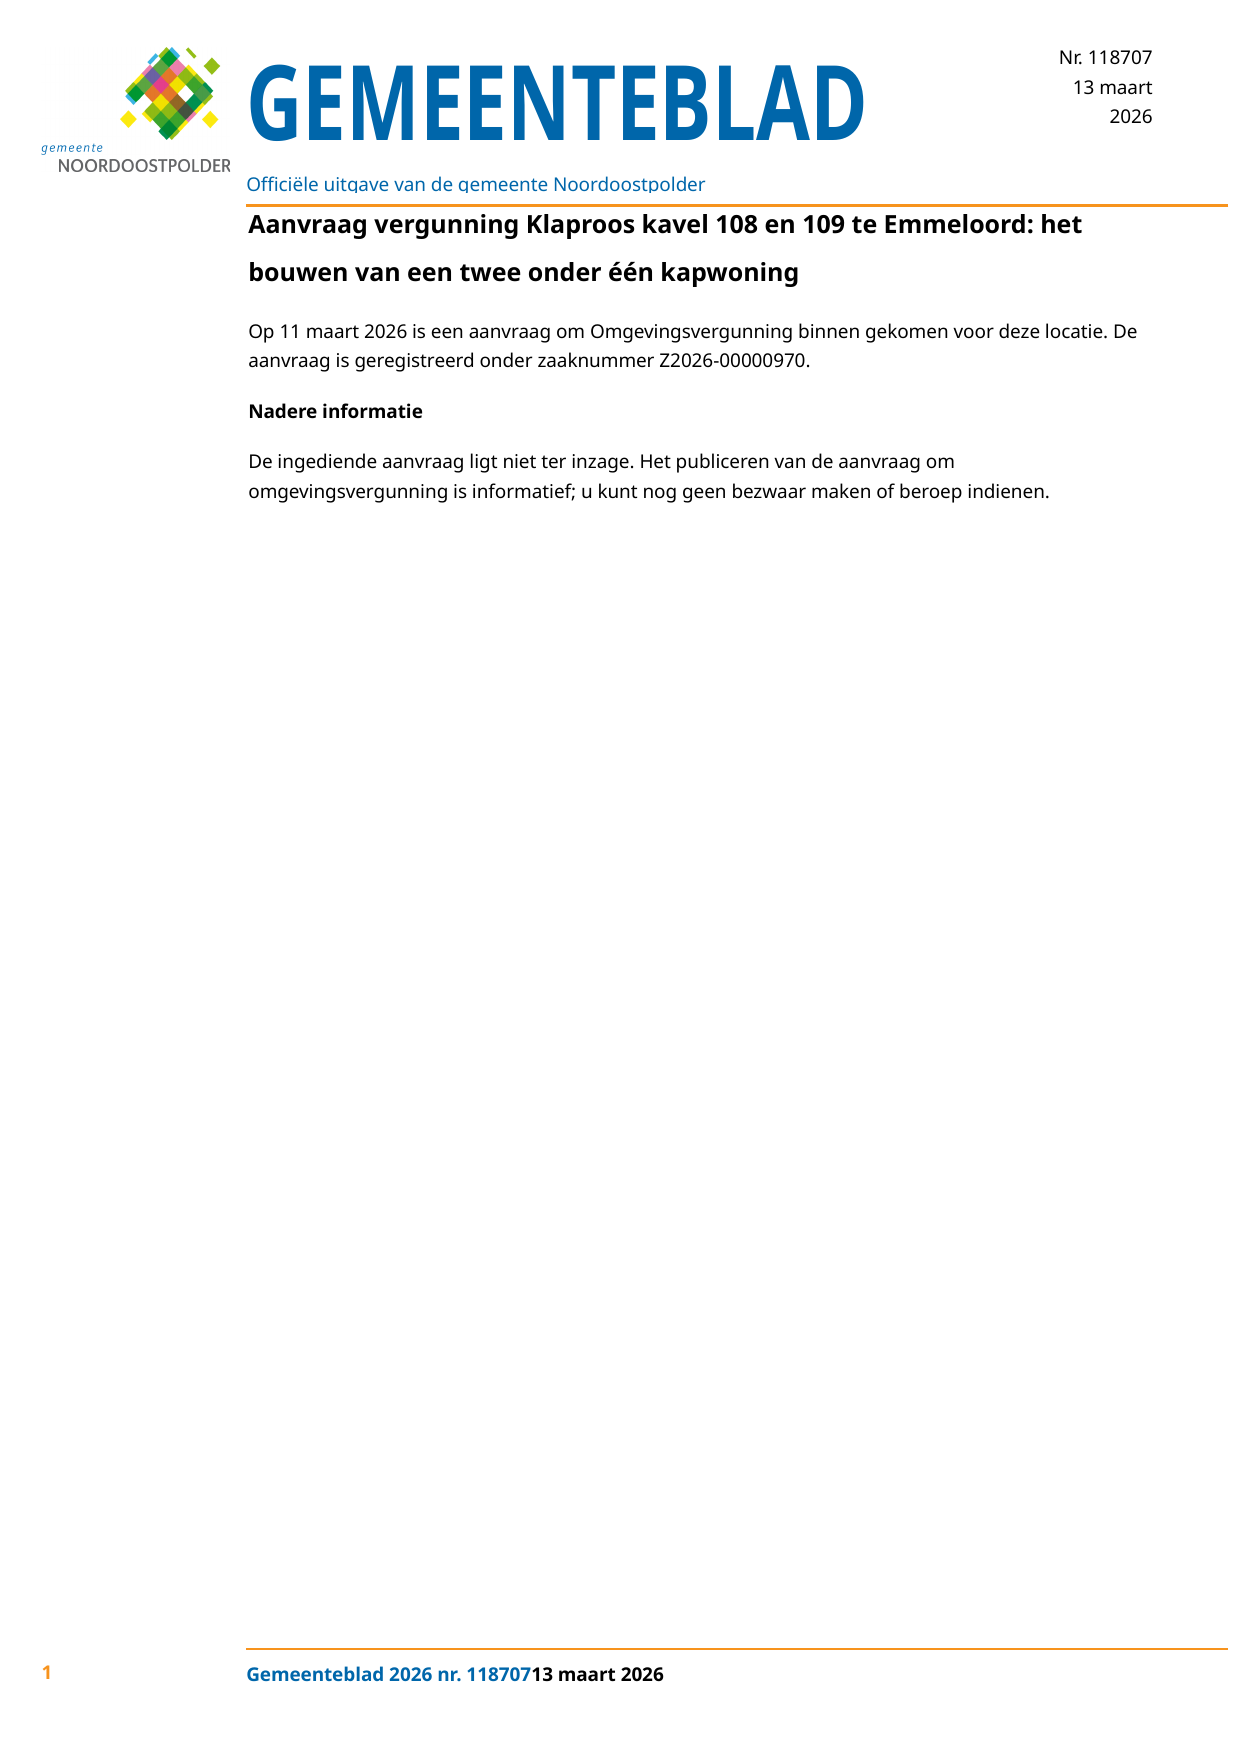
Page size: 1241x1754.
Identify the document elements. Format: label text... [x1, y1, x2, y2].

text De ingediende aanvraag ligt niet ter inzage. Het publiceren van de aanvraag om omgevingsvergunning is informatief; u kunt nog geen bezwaar maken of beroep indienen. [248, 448, 1152, 504]
text Aanvraag vergunning Klaproos kavel 108 en 109 te Emmeloord: het bouwen van een twee onder één kapwoning [248, 207, 1152, 288]
text Nadere informatie [248, 398, 1152, 424]
picture [41, 47, 231, 172]
text Op 11 maart 2026 is een aanvraag om Omgevingsvergunning binnen gekomen voor deze locatie. De aanvraag is geregistreerd onder zaaknummer Z2026-00000970. [248, 318, 1152, 373]
